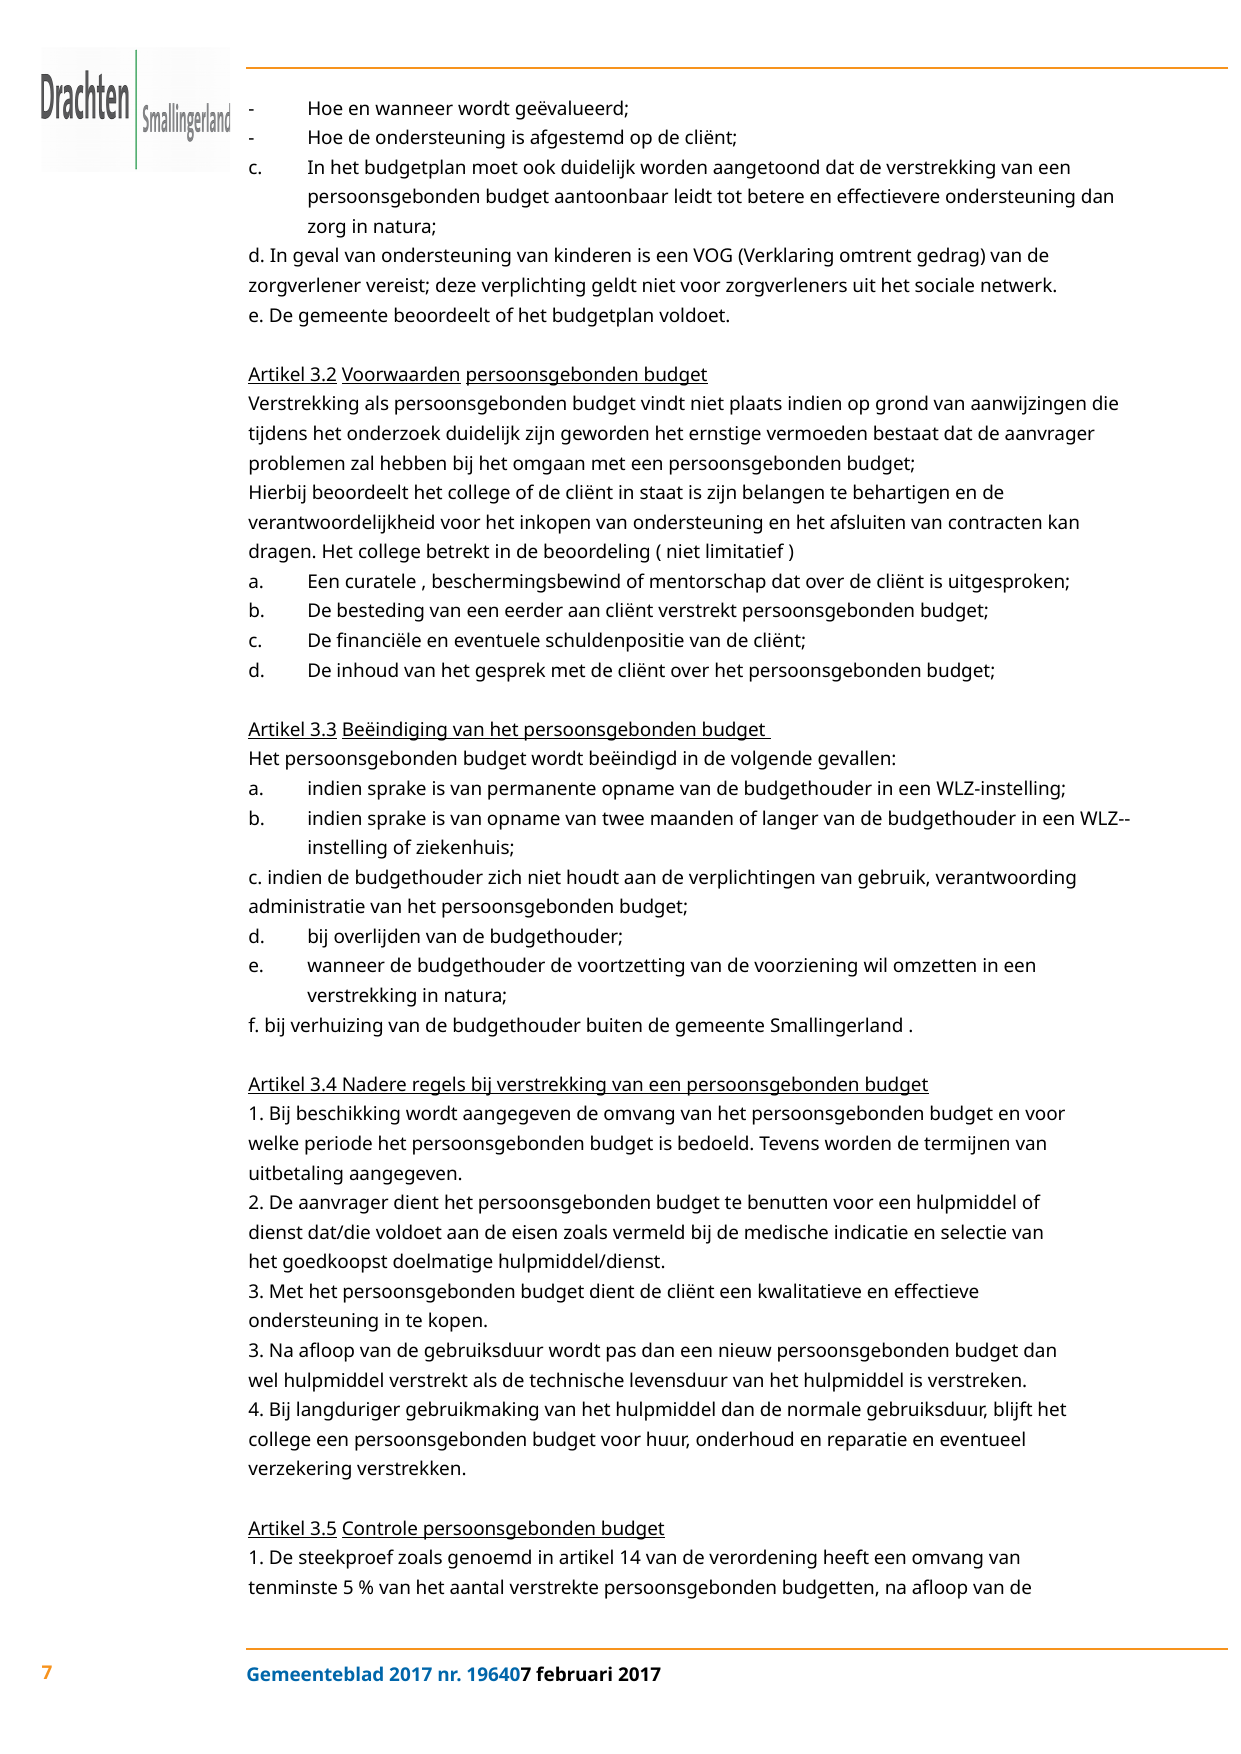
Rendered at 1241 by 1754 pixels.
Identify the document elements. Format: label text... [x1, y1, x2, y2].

list In het budgetplan moet ook duidelijk worden aangetoond dat de verstrekking van een persoonsgebonden budget aantoonbaar leidt tot betere en effectievere ondersteuning dan zorg in natura; [248, 154, 1152, 239]
text het goedkoopst doelmatige hulpmiddel/dienst. [248, 1248, 1152, 1274]
text e. De gemeente beoordeelt of het budgetplan voldoet. [248, 302, 1152, 328]
text ondersteuning in te kopen. [248, 1308, 1152, 1333]
text 2. De aanvrager dient het persoonsgebonden budget te benutten voor een hulpmiddel of [248, 1189, 1152, 1215]
text Artikel 3.2 Voorwaarden persoonsgebonden budget [248, 361, 1152, 387]
list De financiële en eventuele schuldenpositie van de cliënt; [248, 627, 1152, 653]
text 1. De steekproef zoals genoemd in artikel 14 van de verordening heeft een omvang van [248, 1544, 1152, 1570]
text college een persoonsgebonden budget voor huur, onderhoud en reparatie en eventueel [248, 1426, 1152, 1452]
text tenminste 5 % van het aantal verstrekte persoonsgebonden budgetten, na afloop van de [248, 1574, 1152, 1600]
text d. In geval van ondersteuning van kinderen is een VOG (Verklaring omtrent gedrag) van de zorgverlener vereist; deze verplichting geldt niet voor zorgverleners uit het sociale netwerk. [248, 243, 1152, 298]
text verzekering verstrekken. [248, 1456, 1152, 1481]
picture [41, 47, 231, 172]
list indien sprake is van opname van twee maanden of langer van de budgethouder in een WLZ--instelling of ziekenhuis; [248, 805, 1152, 860]
text Artikel 3.5 Controle persoonsgebonden budget [248, 1515, 1152, 1541]
text f. bij verhuizing van de budgethouder buiten de gemeente Smallingerland . [248, 1012, 1152, 1038]
list Hoe en wanneer wordt geëvalueerd; [248, 95, 1152, 121]
text welke periode het persoonsgebonden budget is bedoeld. Tevens worden de termijnen van [248, 1130, 1152, 1156]
text Artikel 3.4 Nadere regels bij verstrekking van een persoonsgebonden budget [248, 1071, 1152, 1097]
list De besteding van een eerder aan cliënt verstrekt persoonsgebonden budget; [248, 598, 1152, 623]
text Verstrekking als persoonsgebonden budget vindt niet plaats indien op grond van aanwijzingen die tijdens het onderzoek duidelijk zijn geworden het ernstige vermoeden bestaat dat de aanvrager problemen zal hebben bij het omgaan met een persoonsgebonden budget; [248, 391, 1152, 476]
text 3. Na afloop van de gebruiksduur wordt pas dan een nieuw persoonsgebonden budget dan [248, 1337, 1152, 1363]
text wel hulpmiddel verstrekt als de technische levensduur van het hulpmiddel is verstreken. [248, 1367, 1152, 1393]
list indien sprake is van permanente opname van de budgethouder in een WLZ-instelling; [248, 775, 1152, 801]
text dienst dat/die voldoet aan de eisen zoals vermeld bij de medische indicatie en selectie van [248, 1219, 1152, 1245]
list Hoe de ondersteuning is afgestemd op de cliënt; [248, 124, 1152, 150]
text 4. Bij langduriger gebruikmaking van het hulpmiddel dan de normale gebruiksduur, blijft het [248, 1396, 1152, 1422]
text Het persoonsgebonden budget wordt beëindigd in de volgende gevallen: [248, 746, 1152, 771]
list Een curatele , beschermingsbewind of mentorschap dat over de cliënt is uitgesproken; [248, 568, 1152, 594]
text 1. Bij beschikking wordt aangegeven de omvang van het persoonsgebonden budget en voor [248, 1101, 1152, 1126]
list De inhoud van het gesprek met de cliënt over het persoonsgebonden budget; [248, 657, 1152, 683]
text 3. Met het persoonsgebonden budget dient de cliënt een kwalitatieve en effectieve [248, 1278, 1152, 1304]
list wanneer de budgethouder de voortzetting van de voorziening wil omzetten in een verstrekking in natura; [248, 953, 1152, 1008]
text Hierbij beoordeelt het college of de cliënt in staat is zijn belangen te behartigen en de verantwoordelijkheid voor het inkopen van ondersteuning en het afsluiten van contracten kan dragen. Het college betrekt in de beoordeling ( niet limitatief ) [248, 479, 1152, 564]
text c. indien de budgethouder zich niet houdt aan de verplichtingen van gebruik, verantwoording administratie van het persoonsgebonden budget; [248, 864, 1152, 919]
list bij overlijden van de budgethouder; [248, 923, 1152, 949]
text uitbetaling aangegeven. [248, 1160, 1152, 1186]
text Artikel 3.3 Beëindiging van het persoonsgebonden budget [248, 716, 1152, 742]
